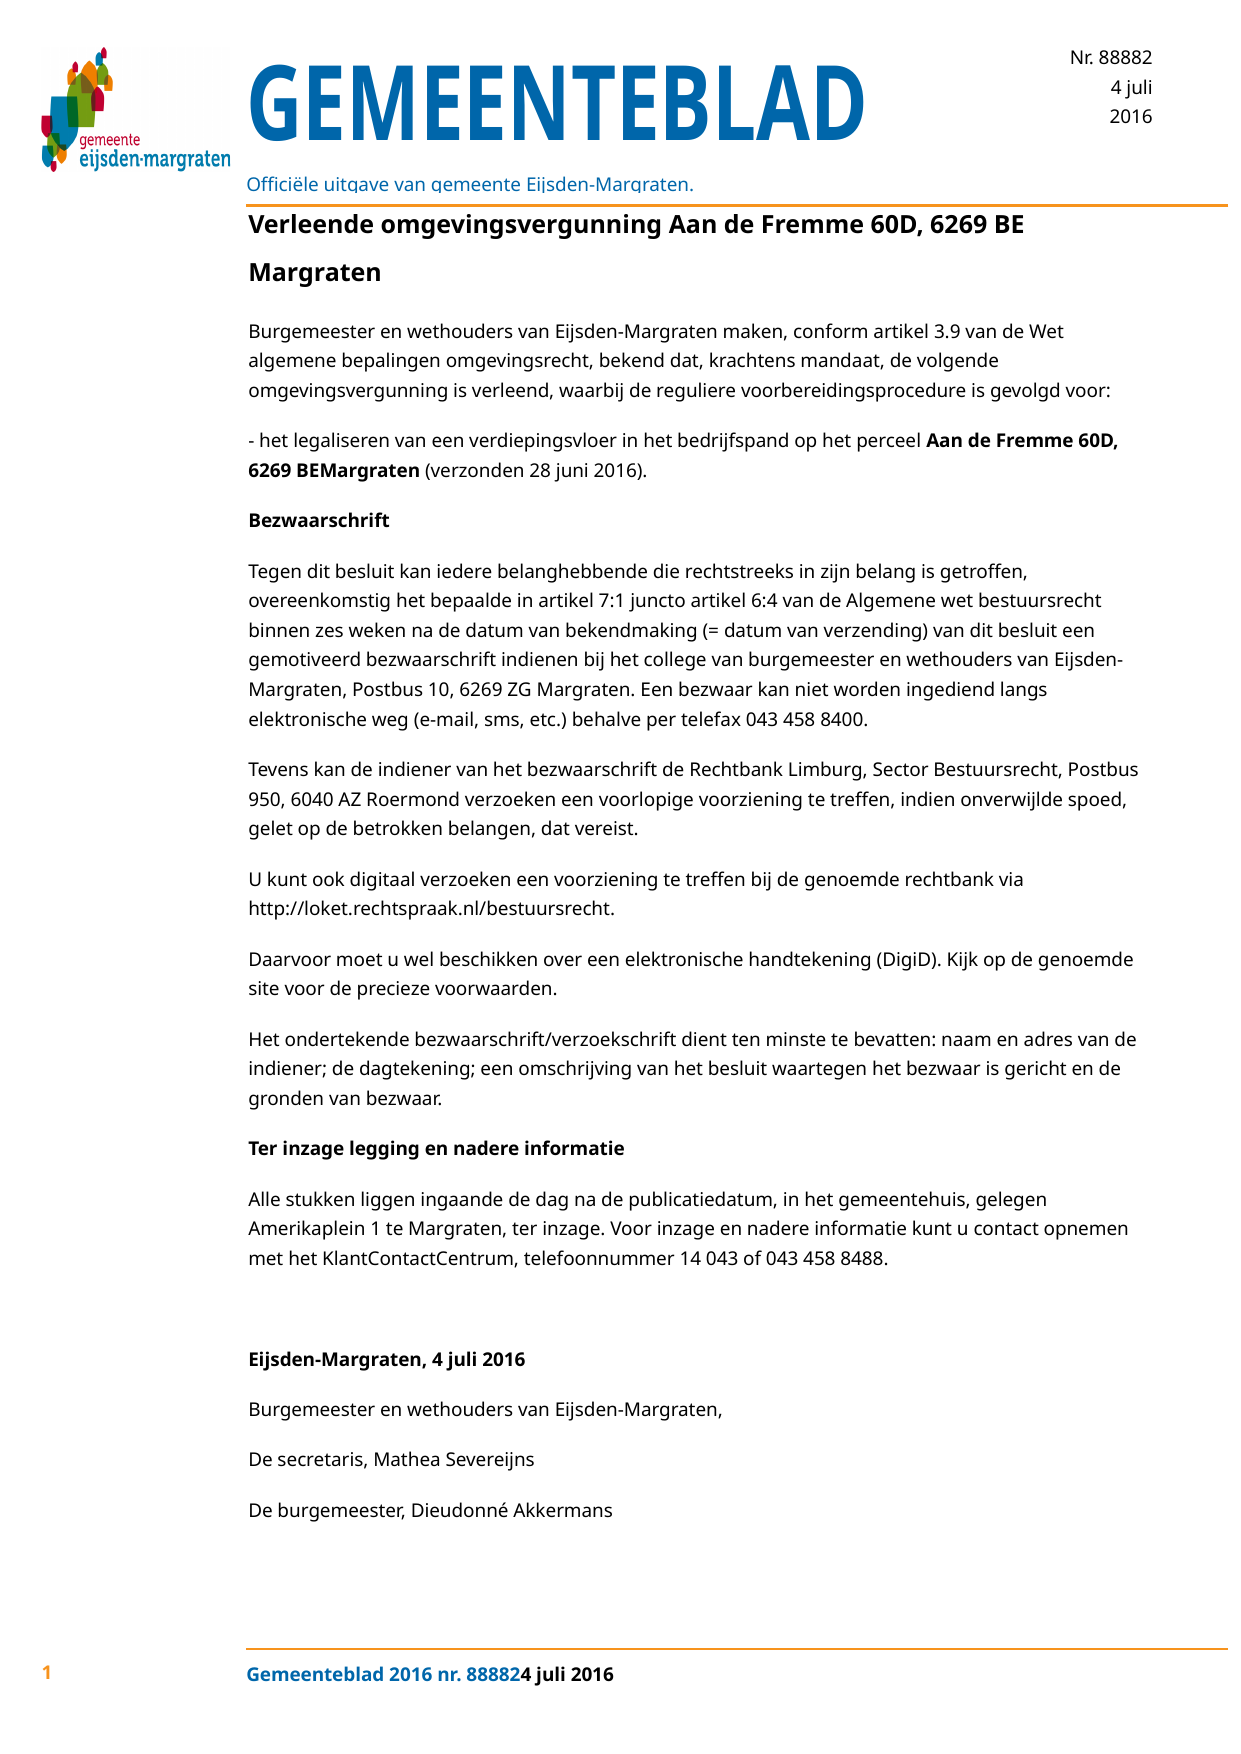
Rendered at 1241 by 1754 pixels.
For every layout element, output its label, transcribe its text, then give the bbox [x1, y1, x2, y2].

text Eijsden-Margraten, 4 juli 2016 [248, 1346, 1152, 1372]
text Burgemeester en wethouders van Eijsden-Margraten maken, conform artikel 3.9 van de Wet algemene bepalingen omgevingsrecht, bekend dat, krachtens mandaat, de volgende omgevingsvergunning is verleend, waarbij de reguliere voorbereidingsprocedure is gevolgd voor: [248, 318, 1152, 403]
text Burgemeester en wethouders van Eijsden-Margraten, [248, 1396, 1152, 1422]
text De burgemeester, Dieudonné Akkermans [248, 1497, 1152, 1523]
text Tevens kan de indiener van het bezwaarschrift de Rechtbank Limburg, Sector Bestuursrecht, Postbus 950, 6040 AZ Roermond verzoeken een voorlopige voorziening te treffen, indien onverwijlde spoed, gelet op de betrokken belangen, dat vereist. [248, 756, 1152, 841]
text Daarvoor moet u wel beschikken over een elektronische handtekening (DigiD). Kijk op de genoemde site voor de precieze voorwaarden. [248, 946, 1152, 1001]
text Bezwaarschrift [248, 507, 1152, 533]
text Tegen dit besluit kan iedere belanghebbende die rechtstreeks in zijn belang is getroffen, overeenkomstig het bepaalde in artikel 7:1 juncto artikel 6:4 van de Algemene wet bestuursrecht binnen zes weken na de datum van bekendmaking (= datum van verzending) van dit besluit een gemotiveerd bezwaarschrift indienen bij het college van burgemeester en wethouders van Eijsden-Margraten, Postbus 10, 6269 ZG Margraten. Een bezwaar kan niet worden ingediend langs elektronische weg (e-mail, sms, etc.) behalve per telefax 043 458 8400. [248, 558, 1152, 732]
text U kunt ook digitaal verzoeken een voorziening te treffen bij de genoemde rechtbank via http://loket.rechtspraak.nl/bestuursrecht. [248, 866, 1152, 921]
text Verleende omgevingsvergunning Aan de Fremme 60D, 6269 BE Margraten [248, 207, 1152, 288]
text Het ondertekende bezwaarschrift/verzoekschrift dient ten minste te bevatten: naam en adres van de indiener; de dagtekening; een omschrijving van het besluit waartegen het bezwaar is gericht en de gronden van bezwaar. [248, 1026, 1152, 1111]
text De secretaris, Mathea Severeijns [248, 1447, 1152, 1472]
picture [41, 47, 231, 172]
text Ter inzage legging en nadere informatie [248, 1135, 1152, 1161]
text Alle stukken liggen ingaande de dag na de publicatiedatum, in het gemeentehuis, gelegen Amerikaplein 1 te Margraten, ter inzage. Voor inzage en nadere informatie kunt u contact opnemen met het KlantContactCentrum, telefoonnummer 14 043 of 043 458 8488. [248, 1186, 1152, 1271]
text - het legaliseren van een verdiepingsvloer in het bedrijfspand op het perceel Aan de Fremme 60D, 6269 BEMargraten (verzonden 28 juni 2016). [248, 427, 1152, 483]
